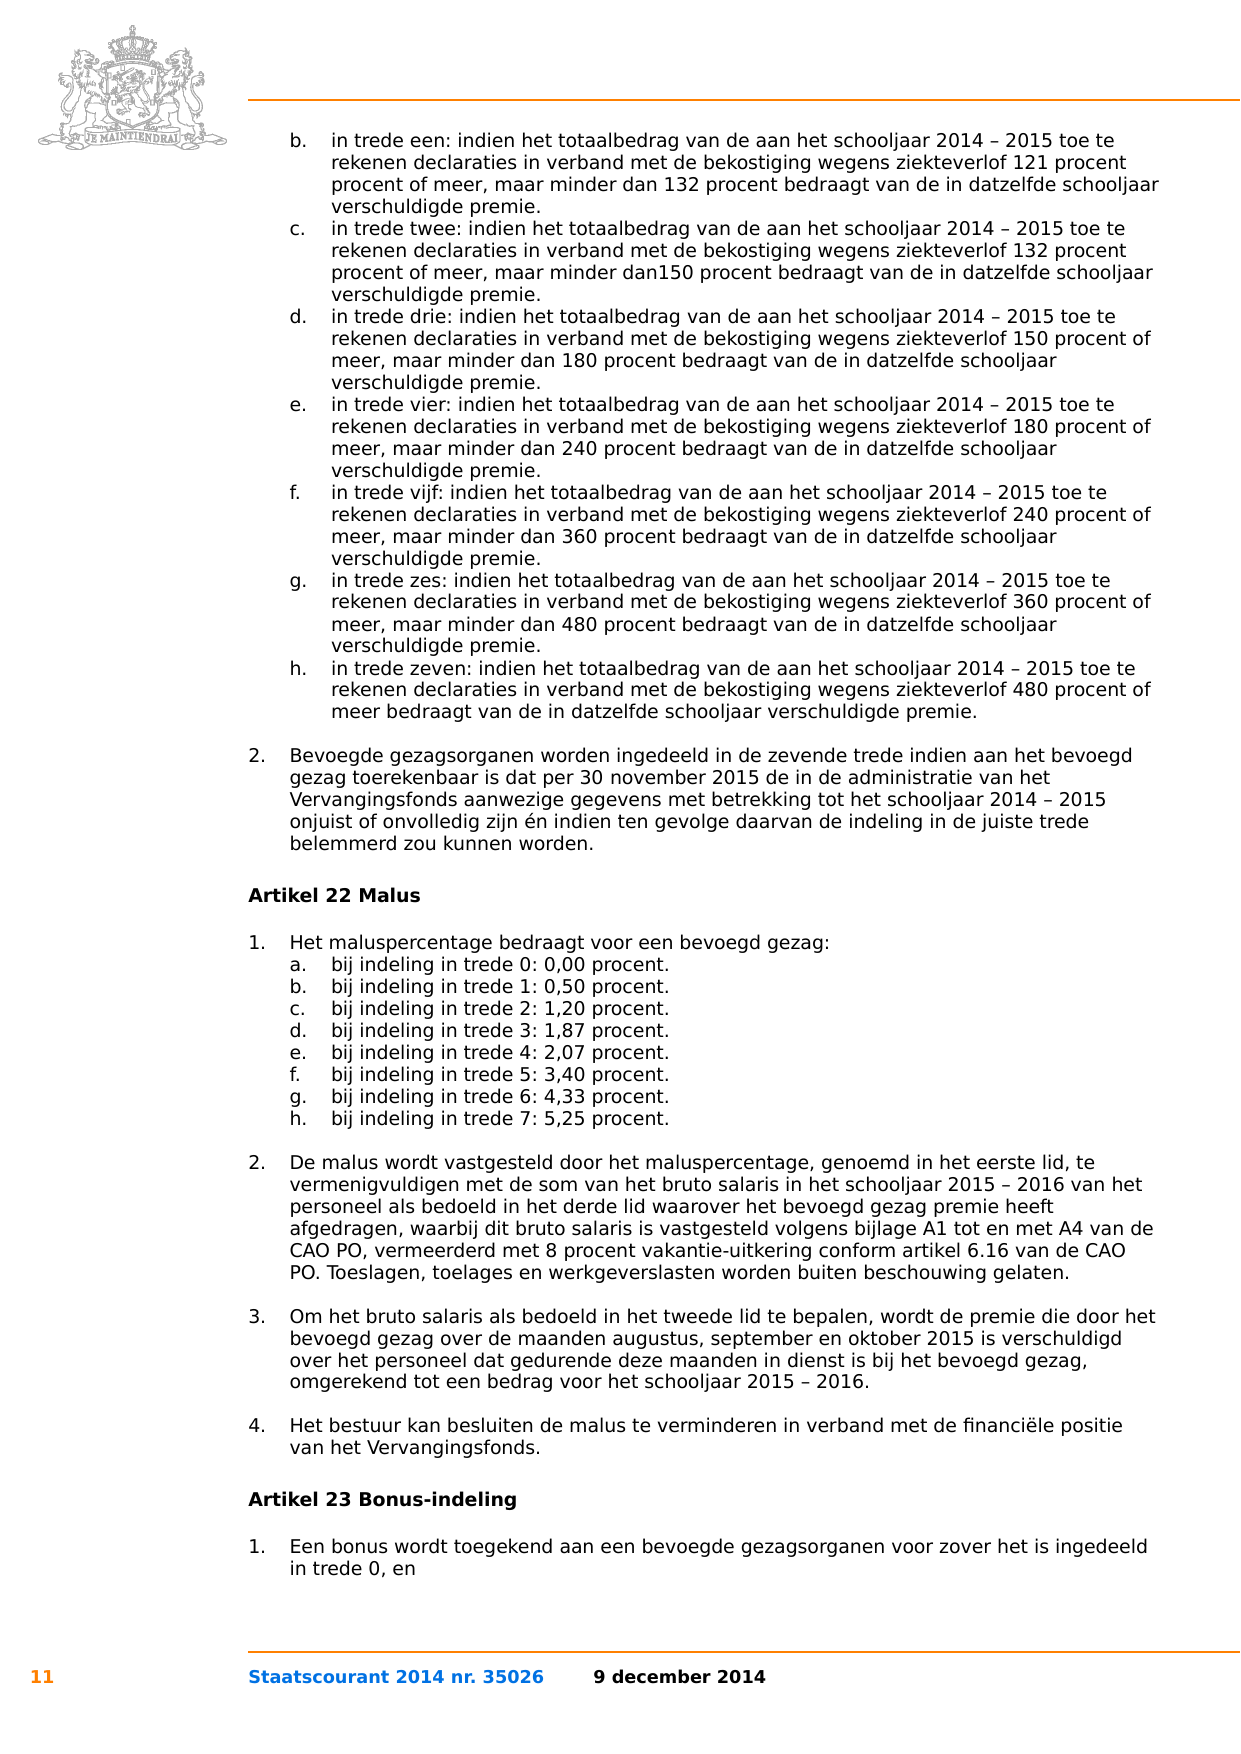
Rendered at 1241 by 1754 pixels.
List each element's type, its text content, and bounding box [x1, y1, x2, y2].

text c. in trede twee: indien het totaalbedrag van de aan het schooljaar 2014 – 2015 toe te rekenen declaraties in verband met de bekostiging wegens ziekteverlof 132 procent procent of meer, maar minder dan150 procent bedraagt van de in datzelfde schooljaar verschuldigde premie. [289, 218, 1163, 306]
text f. bij indeling in trede 5: 3,40 procent. [289, 1064, 1163, 1086]
text e. in trede vier: indien het totaalbedrag van de aan het schooljaar 2014 – 2015 toe te rekenen declaraties in verband met de bekostiging wegens ziekteverlof 180 procent of meer, maar minder dan 240 procent bedraagt van de in datzelfde schooljaar verschuldigde premie. [289, 394, 1163, 482]
text b. bij indeling in trede 1: 0,50 procent. [289, 976, 1163, 998]
text 2. De malus wordt vastgesteld door het maluspercentage, genoemd in het eerste lid, te vermenigvuldigen met de som van het bruto salaris in het schooljaar 2015 – 2016 van het personeel als bedoeld in het derde lid waarover het bevoegd gezag premie heeft afgedragen, waarbij dit bruto salaris is vastgesteld volgens bijlage A1 tot en met A4 van de CAO PO, vermeerderd met 8 procent vakantie-uitkering conform artikel 6.16 van de CAO PO. Toeslagen, toelages en werkgeverslasten worden buiten beschouwing gelaten. [248, 1152, 1163, 1284]
text 1. Het maluspercentage bedraagt voor een bevoegd gezag: [248, 932, 1163, 954]
text c. bij indeling in trede 2: 1,20 procent. [289, 998, 1163, 1020]
text 4. Het bestuur kan besluiten de malus te verminderen in verband met de financiële positie van het Vervangingsfonds. [248, 1415, 1163, 1459]
text h. bij indeling in trede 7: 5,25 procent. [289, 1108, 1163, 1130]
text d. in trede drie: indien het totaalbedrag van de aan het schooljaar 2014 – 2015 toe te rekenen declaraties in verband met de bekostiging wegens ziekteverlof 150 procent of meer, maar minder dan 180 procent bedraagt van de in datzelfde schooljaar verschuldigde premie. [289, 306, 1163, 394]
text e. bij indeling in trede 4: 2,07 procent. [289, 1042, 1163, 1064]
text 3. Om het bruto salaris als bedoeld in het tweede lid te bepalen, wordt de premie die door het bevoegd gezag over de maanden augustus, september en oktober 2015 is verschuldigd over het personeel dat gedurende deze maanden in dienst is bij het bevoegd gezag, omgerekend tot een bedrag voor het schooljaar 2015 – 2016. [248, 1306, 1163, 1393]
text 2. Bevoegde gezagsorganen worden ingedeeld in de zevende trede indien aan het bevoegd gezag toerekenbaar is dat per 30 november 2015 de in de administratie van het Vervangingsfonds aanwezige gegevens met betrekking tot het schooljaar 2014 – 2015 onjuist of onvolledig zijn én indien ten gevolge daarvan de indeling in de juiste trede belemmerd zou kunnen worden. [248, 745, 1163, 855]
subtitle Artikel 22 Malus [248, 885, 1163, 907]
text g. bij indeling in trede 6: 4,33 procent. [289, 1086, 1163, 1108]
text f. in trede vijf: indien het totaalbedrag van de aan het schooljaar 2014 – 2015 toe te rekenen declaraties in verband met de bekostiging wegens ziekteverlof 240 procent of meer, maar minder dan 360 procent bedraagt van de in datzelfde schooljaar verschuldigde premie. [289, 482, 1163, 569]
subtitle Artikel 23 Bonus-indeling [248, 1489, 1163, 1511]
text 1. Een bonus wordt toegekend aan een bevoegde gezagsorganen voor zover het is ingedeeld in trede 0, en [248, 1536, 1163, 1580]
text b. in trede een: indien het totaalbedrag van de aan het schooljaar 2014 – 2015 toe te rekenen declaraties in verband met de bekostiging wegens ziekteverlof 121 procent procent of meer, maar minder dan 132 procent bedraagt van de in datzelfde schooljaar verschuldigde premie. [289, 130, 1163, 218]
picture [38, 25, 227, 150]
text a. bij indeling in trede 0: 0,00 procent. [289, 954, 1163, 976]
text h. in trede zeven: indien het totaalbedrag van de aan het schooljaar 2014 – 2015 toe te rekenen declaraties in verband met de bekostiging wegens ziekteverlof 480 procent of meer bedraagt van de in datzelfde schooljaar verschuldigde premie. [289, 657, 1163, 723]
text d. bij indeling in trede 3: 1,87 procent. [289, 1020, 1163, 1042]
text g. in trede zes: indien het totaalbedrag van de aan het schooljaar 2014 – 2015 toe te rekenen declaraties in verband met de bekostiging wegens ziekteverlof 360 procent of meer, maar minder dan 480 procent bedraagt van de in datzelfde schooljaar verschuldigde premie. [289, 569, 1163, 657]
